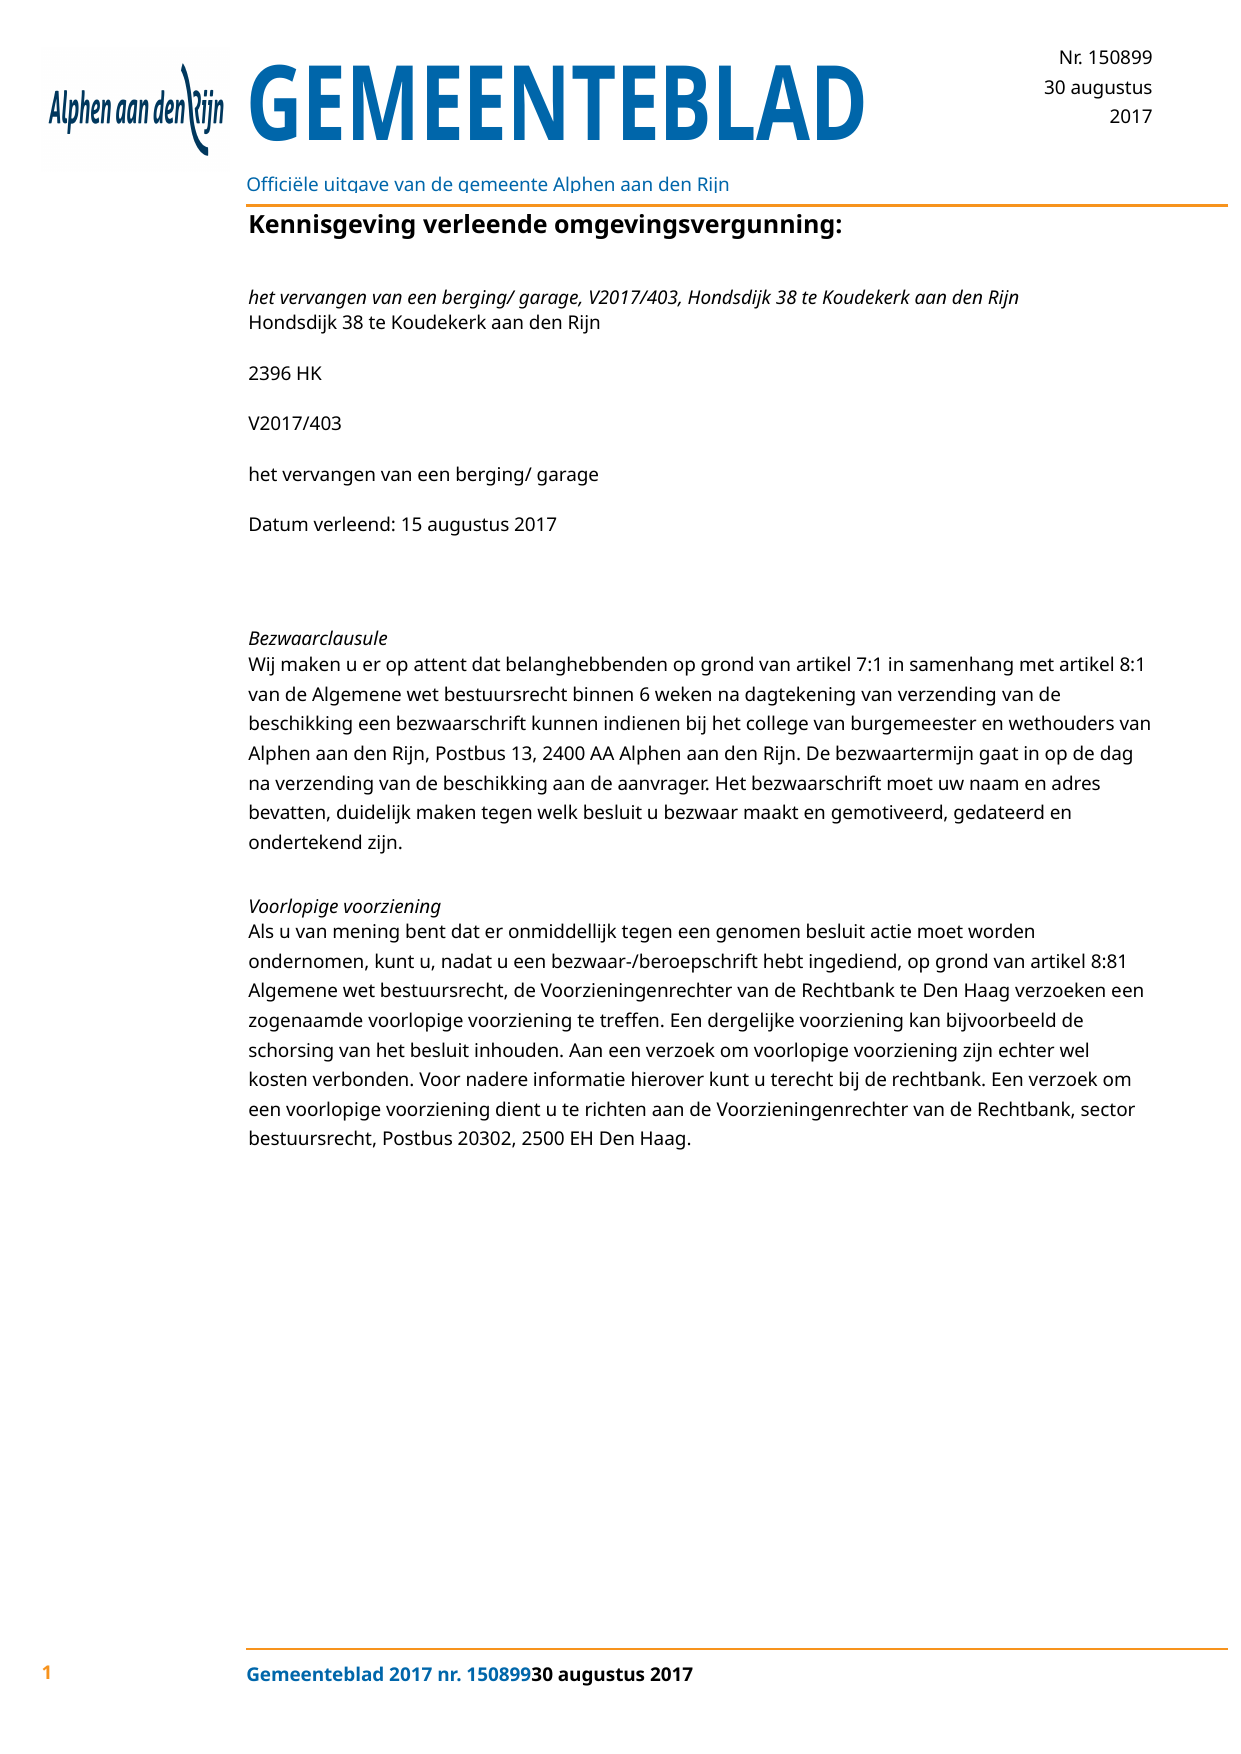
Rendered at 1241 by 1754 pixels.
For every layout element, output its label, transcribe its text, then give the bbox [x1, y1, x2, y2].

text Bezwaarclausule [248, 626, 1152, 651]
text het vervangen van een berging/ garage [248, 461, 1152, 487]
text Datum verleend: 15 augustus 2017 [248, 511, 1152, 537]
text Hondsdijk 38 te Koudekerk aan den Rijn [248, 309, 1152, 335]
text Voorlopige voorziening [248, 893, 1152, 918]
text 2396 HK [248, 360, 1152, 386]
text V2017/403 [248, 410, 1152, 436]
text Wij maken u er op attent dat belanghebbenden op grond van artikel 7:1 in samenhang met artikel 8:1 van de Algemene wet bestuursrecht binnen 6 weken na dagtekening van verzending van de beschikking een bezwaarschrift kunnen indienen bij het college van burgemeester en wethouders van Alphen aan den Rijn, Postbus 13, 2400 AA Alphen aan den Rijn. De bezwaartermijn gaat in op de dag na verzending van de beschikking aan de aanvrager. Het bezwaarschrift moet uw naam en adres bevatten, duidelijk maken tegen welk besluit u bezwaar maakt en gemotiveerd, gedateerd en ondertekend zijn. [248, 651, 1152, 854]
text Als u van mening bent dat er onmiddellijk tegen een genomen besluit actie moet worden ondernomen, kunt u, nadat u een bezwaar-/beroepschrift hebt ingediend, op grond van artikel 8:81 Algemene wet bestuursrecht, de Voorzieningenrechter van de Rechtbank te Den Haag verzoeken een zogenaamde voorlopige voorziening te treffen. Een dergelijke voorziening kan bijvoorbeeld de schorsing van het besluit inhouden. Aan een verzoek om voorlopige voorziening zijn echter wel kosten verbonden. Voor nadere informatie hierover kunt u terecht bij de rechtbank. Een verzoek om een voorlopige voorziening dient u te richten aan de Voorzieningenrechter van de Rechtbank, sector bestuursrecht, Postbus 20302, 2500 EH Den Haag. [248, 918, 1152, 1151]
text Kennisgeving verleende omgevingsvergunning: [248, 207, 1152, 241]
text het vervangen van een berging/ garage, V2017/403, Hondsdijk 38 te Koudekerk aan den Rijn [248, 284, 1152, 309]
picture [41, 47, 231, 172]
